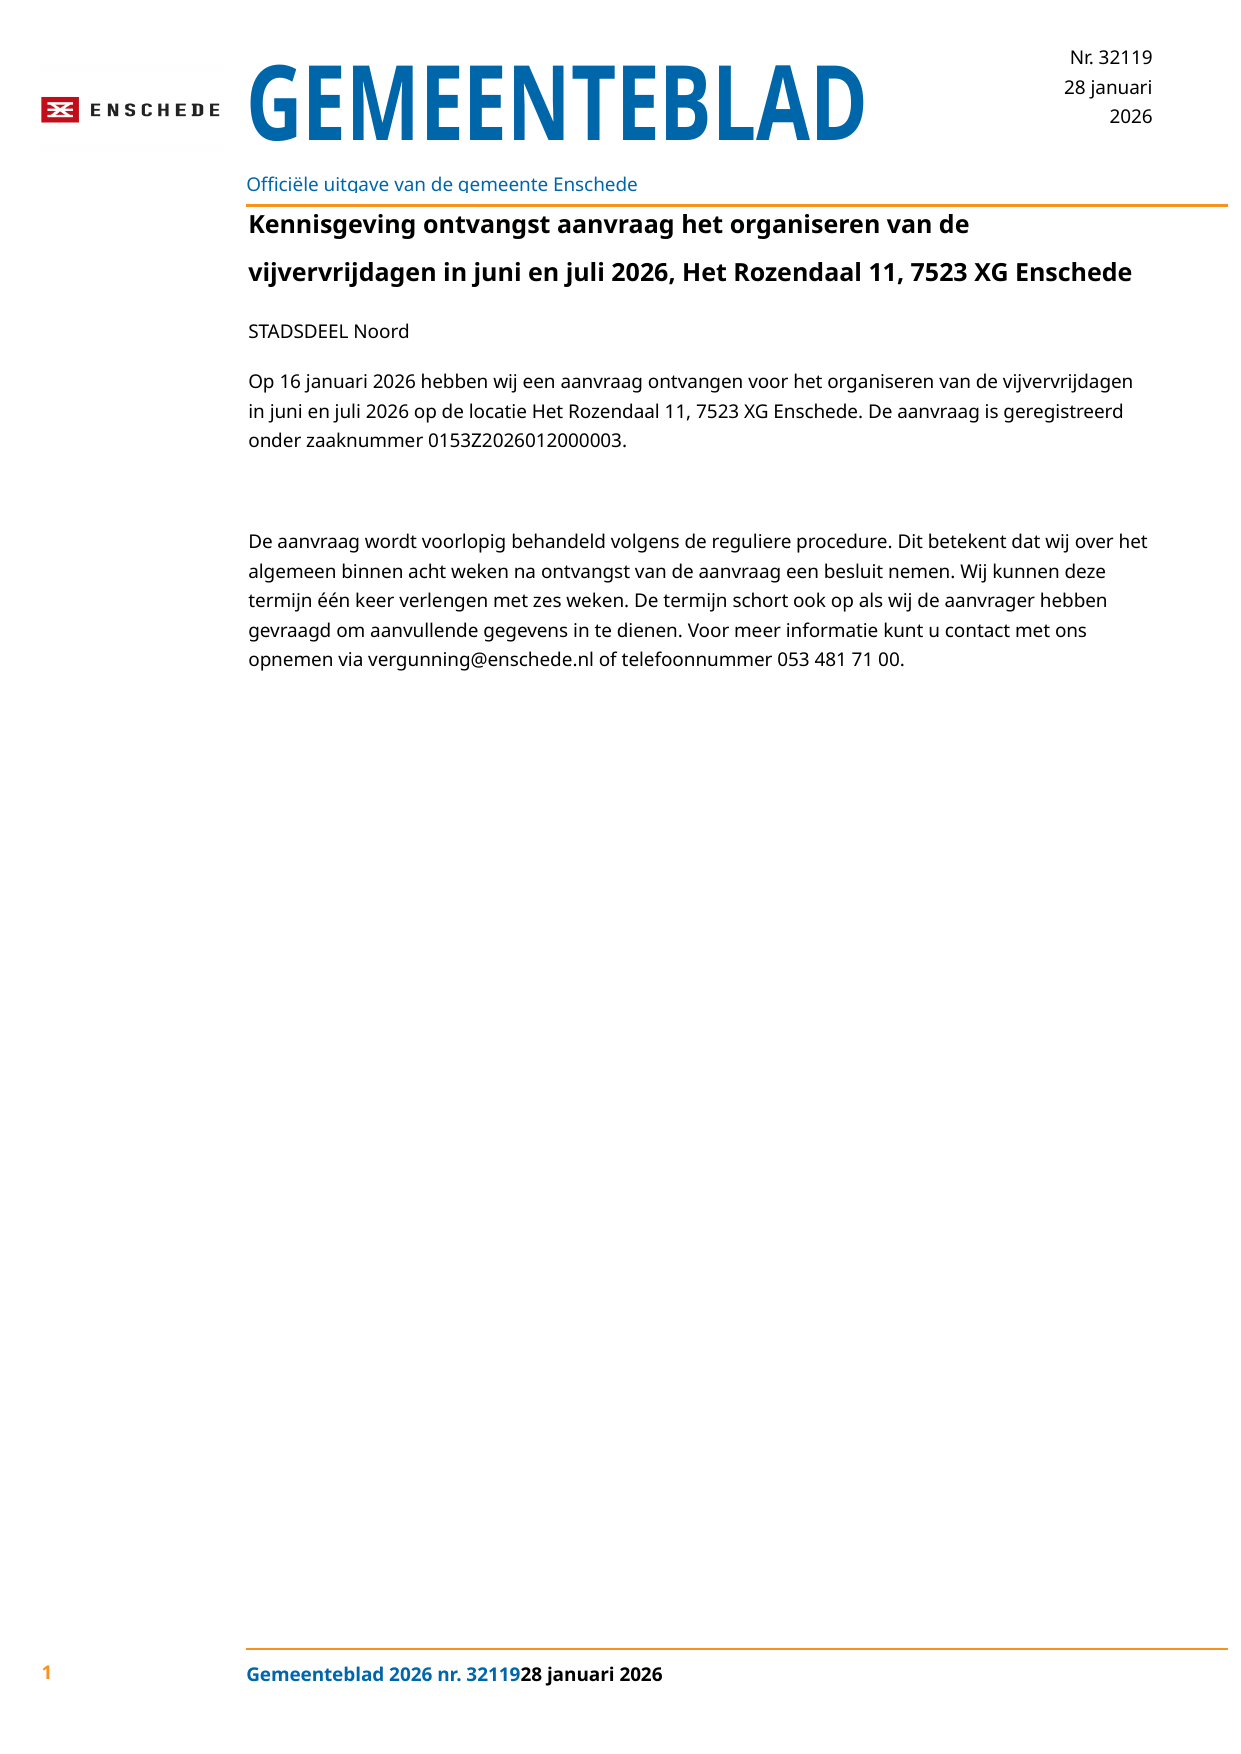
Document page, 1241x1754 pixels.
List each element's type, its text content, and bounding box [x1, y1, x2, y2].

text Kennisgeving ontvangst aanvraag het organiseren van de vijvervrijdagen in juni en juli 2026, Het Rozendaal 11, 7523 XG Enschede [248, 207, 1152, 288]
text De aanvraag wordt voorlopig behandeld volgens de reguliere procedure. Dit betekent dat wij over het algemeen binnen acht weken na ontvangst van de aanvraag een besluit nemen. Wij kunnen deze termijn één keer verlengen met zes weken. De termijn schort ook op als wij de aanvrager hebben gevraagd om aanvullende gegevens in te dienen. Voor meer informatie kunt u contact met ons opnemen via vergunning@enschede.nl of telefoonnummer 053 481 71 00. [248, 528, 1152, 672]
text STADSDEEL Noord [248, 318, 1152, 344]
text Op 16 januari 2026 hebben wij een aanvraag ontvangen voor het organiseren van de vijvervrijdagen in juni en juli 2026 op de locatie Het Rozendaal 11, 7523 XG Enschede. De aanvraag is geregistreerd onder zaaknummer 0153Z2026012000003. [248, 368, 1152, 453]
picture [41, 47, 231, 172]
